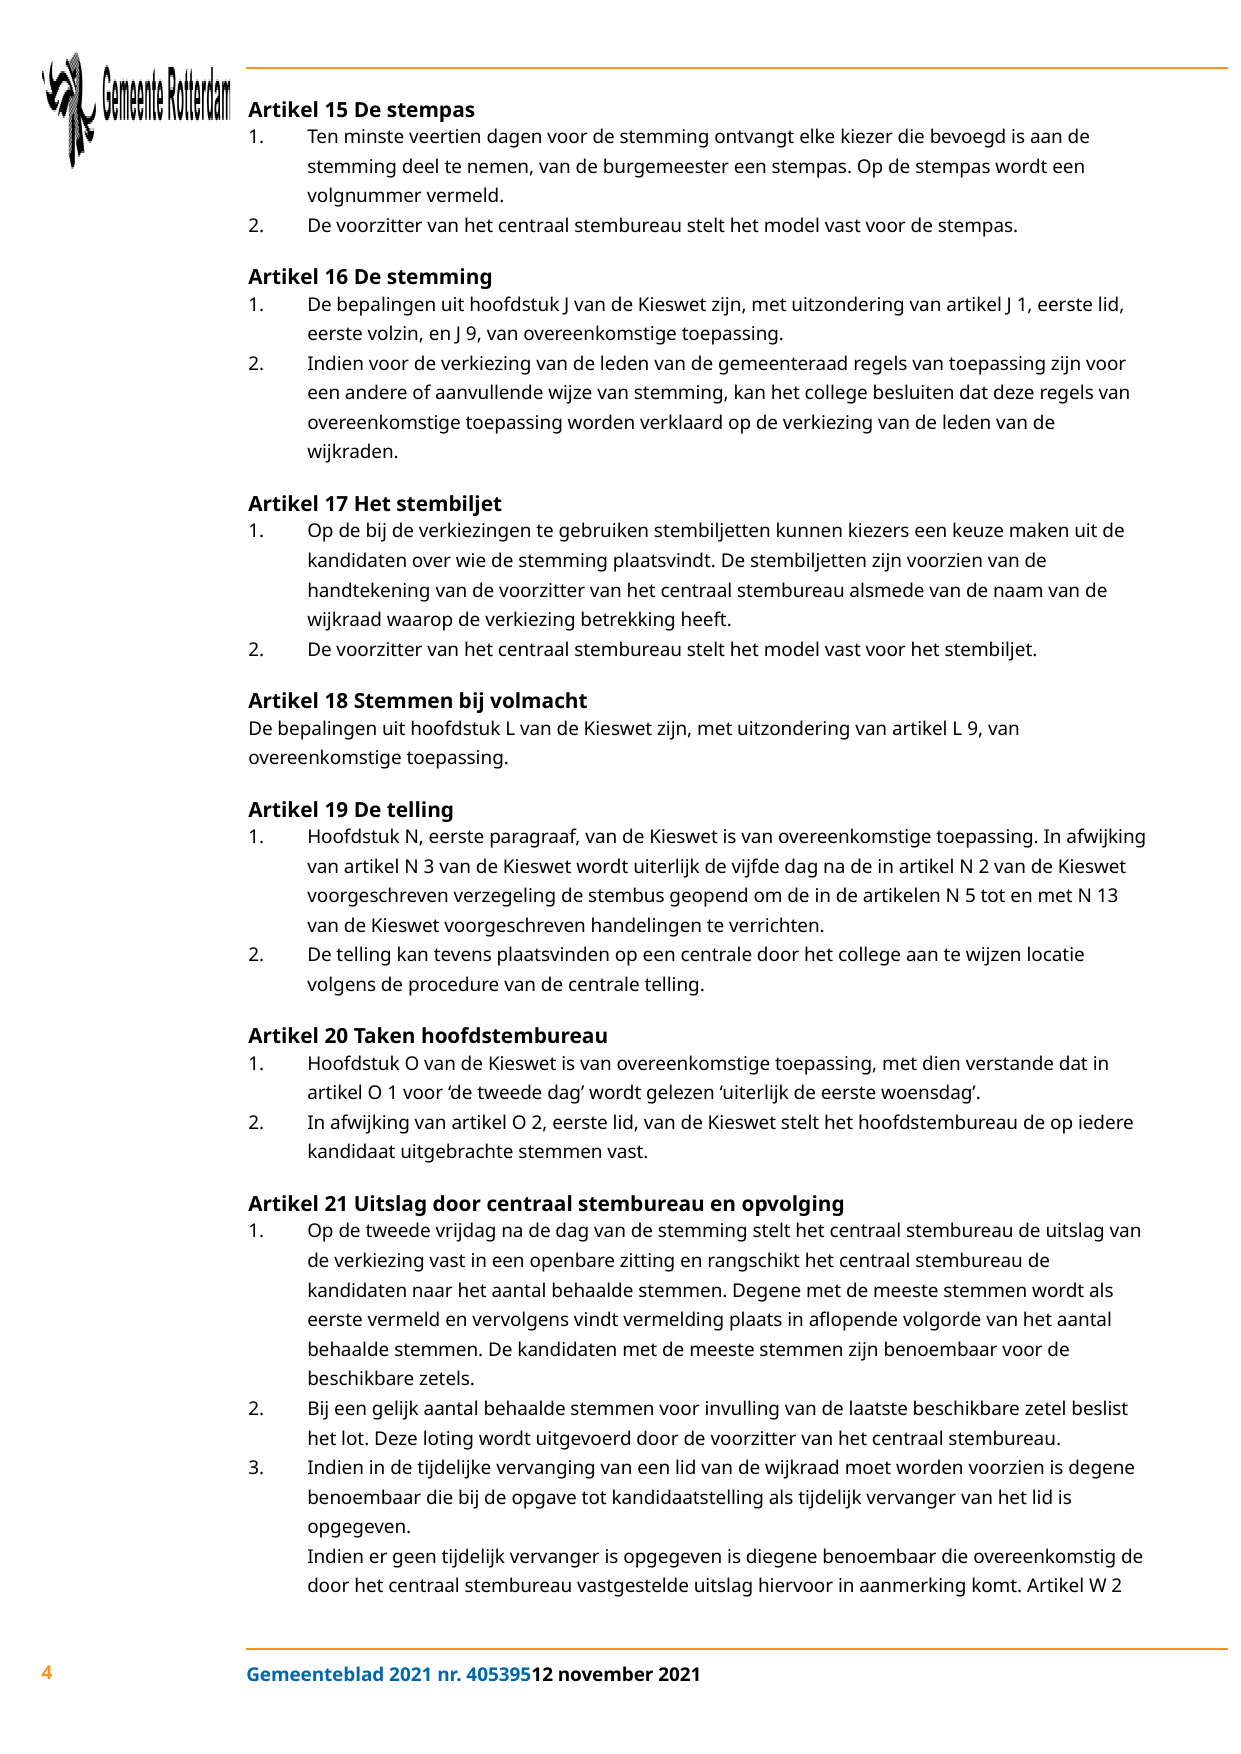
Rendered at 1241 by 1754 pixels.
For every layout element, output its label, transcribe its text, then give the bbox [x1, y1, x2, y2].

text Artikel 20 Taken hoofdstembureau [248, 1022, 1152, 1050]
list Op de tweede vrijdag na de dag van de stemming stelt het centraal stembureau de uitslag van de verkiezing vast in een openbare zitting en rangschikt het centraal stembureau de kandidaten naar het aantal behaalde stemmen. Degene met de meeste stemmen wordt als eerste vermeld en vervolgens vindt vermelding plaats in aflopende volgorde van het aantal behaalde stemmen. De kandidaten met de meeste stemmen zijn benoembaar voor de beschikbare zetels. [248, 1218, 1152, 1391]
text Artikel 19 De telling [248, 795, 1152, 823]
list Hoofdstuk O van de Kieswet is van overeenkomstige toepassing, met dien verstande dat in artikel O 1 voor ‘de tweede dag’ wordt gelezen ‘uiterlijk de eerste woensdag’. [248, 1050, 1152, 1105]
list De voorzitter van het centraal stembureau stelt het model vast voor het stembiljet. [248, 636, 1152, 662]
text De bepalingen uit hoofdstuk L van de Kieswet zijn, met uitzondering van artikel L 9, van overeenkomstige toepassing. [248, 715, 1152, 770]
text Artikel 17 Het stembiljet [248, 489, 1152, 518]
list Op de bij de verkiezingen te gebruiken stembiljetten kunnen kiezers een keuze maken uit de kandidaten over wie de stemming plaatsvindt. De stembiljetten zijn voorzien van de handtekening van de voorzitter van het centraal stembureau alsmede van de naam van de wijkraad waarop de verkiezing betrekking heeft. [248, 518, 1152, 632]
list Ten minste veertien dagen voor de stemming ontvangt elke kiezer die bevoegd is aan de stemming deel te nemen, van de burgemeester een stempas. Op de stempas wordt een volgnummer vermeld. [248, 123, 1152, 208]
text Artikel 18 Stemmen bij volmacht [248, 686, 1152, 715]
list Indien er geen tijdelijk vervanger is opgegeven is diegene benoembaar die overeenkomstig de door het centraal stembureau vastgestelde uitslag hiervoor in aanmerking komt. Artikel W 2 [248, 1543, 1152, 1598]
list Indien in de tijdelijke vervanging van een lid van de wijkraad moet worden voorzien is degene benoembaar die bij de opgave tot kandidaatstelling als tijdelijk vervanger van het lid is opgegeven. [248, 1454, 1152, 1539]
text Artikel 21 Uitslag door centraal stembureau en opvolging [248, 1189, 1152, 1218]
list De bepalingen uit hoofdstuk J van de Kieswet zijn, met uitzondering van artikel J 1, eerste lid, eerste volzin, en J 9, van overeenkomstige toepassing. [248, 291, 1152, 346]
list De voorzitter van het centraal stembureau stelt het model vast voor de stempas. [248, 212, 1152, 238]
text Artikel 16 De stemming [248, 262, 1152, 291]
list Indien voor de verkiezing van de leden van de gemeenteraad regels van toepassing zijn voor een andere of aanvullende wijze van stemming, kan het college besluiten dat deze regels van overeenkomstige toepassing worden verklaard op de verkiezing van de leden van de wijkraden. [248, 350, 1152, 464]
list Hoofdstuk N, eerste paragraaf, van de Kieswet is van overeenkomstige toepassing. In afwijking van artikel N 3 van de Kieswet wordt uiterlijk de vijfde dag na de in artikel N 2 van de Kieswet voorgeschreven verzegeling de stembus geopend om de in de artikelen N 5 tot en met N 13 van de Kieswet voorgeschreven handelingen te verrichten. [248, 823, 1152, 938]
text Artikel 15 De stempas [248, 95, 1152, 123]
list De telling kan tevens plaatsvinden op een centrale door het college aan te wijzen locatie volgens de procedure van de centrale telling. [248, 942, 1152, 997]
picture [41, 47, 231, 172]
list Bij een gelijk aantal behaalde stemmen voor invulling van de laatste beschikbare zetel beslist het lot. Deze loting wordt uitgevoerd door de voorzitter van het centraal stembureau. [248, 1395, 1152, 1450]
list In afwijking van artikel O 2, eerste lid, van de Kieswet stelt het hoofdstembureau de op iedere kandidaat uitgebrachte stemmen vast. [248, 1109, 1152, 1164]
